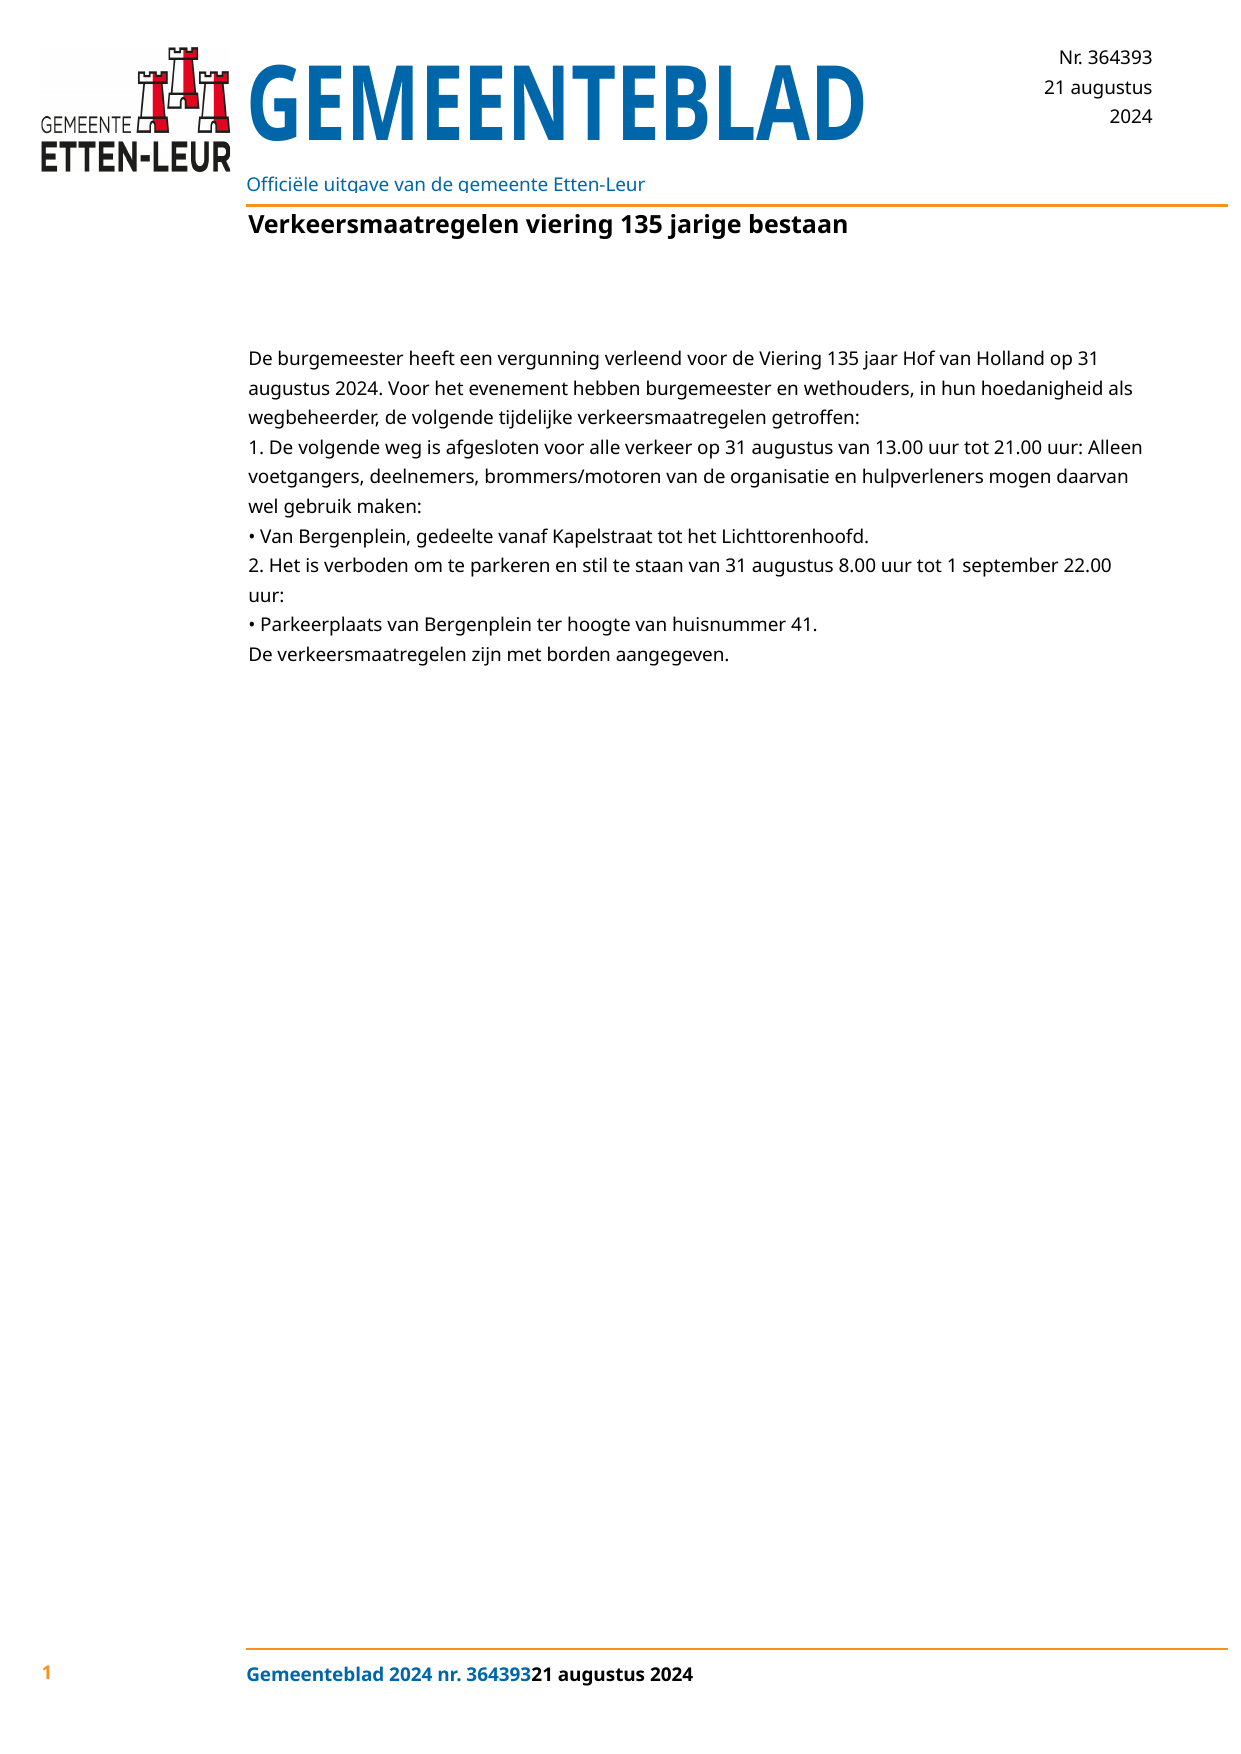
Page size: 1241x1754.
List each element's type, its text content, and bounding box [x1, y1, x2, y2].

text • Parkeerplaats van Bergenplein ter hoogte van huisnummer 41. [248, 612, 1152, 637]
text De verkeersmaatregelen zijn met borden aangegeven. [248, 641, 1152, 667]
text • Van Bergenplein, gedeelte vanaf Kapelstraat tot het Lichttorenhoofd. [248, 523, 1152, 548]
picture [41, 47, 231, 172]
text 2. Het is verboden om te parkeren en stil te staan van 31 augustus 8.00 uur tot 1 september 22.00 uur: [248, 552, 1152, 608]
text Verkeersmaatregelen viering 135 jarige bestaan [248, 207, 1152, 241]
text 1. De volgende weg is afgesloten voor alle verkeer op 31 augustus van 13.00 uur tot 21.00 uur: Alleen voetgangers, deelnemers, brommers/motoren van de organisatie en hulpverleners mogen daarvan wel gebruik maken: [248, 434, 1152, 519]
text De burgemeester heeft een vergunning verleend voor de Viering 135 jaar Hof van Holland op 31 augustus 2024. Voor het evenement hebben burgemeester en wethouders, in hun hoedanigheid als wegbeheerder, de volgende tijdelijke verkeersmaatregelen getroffen: [248, 345, 1152, 430]
